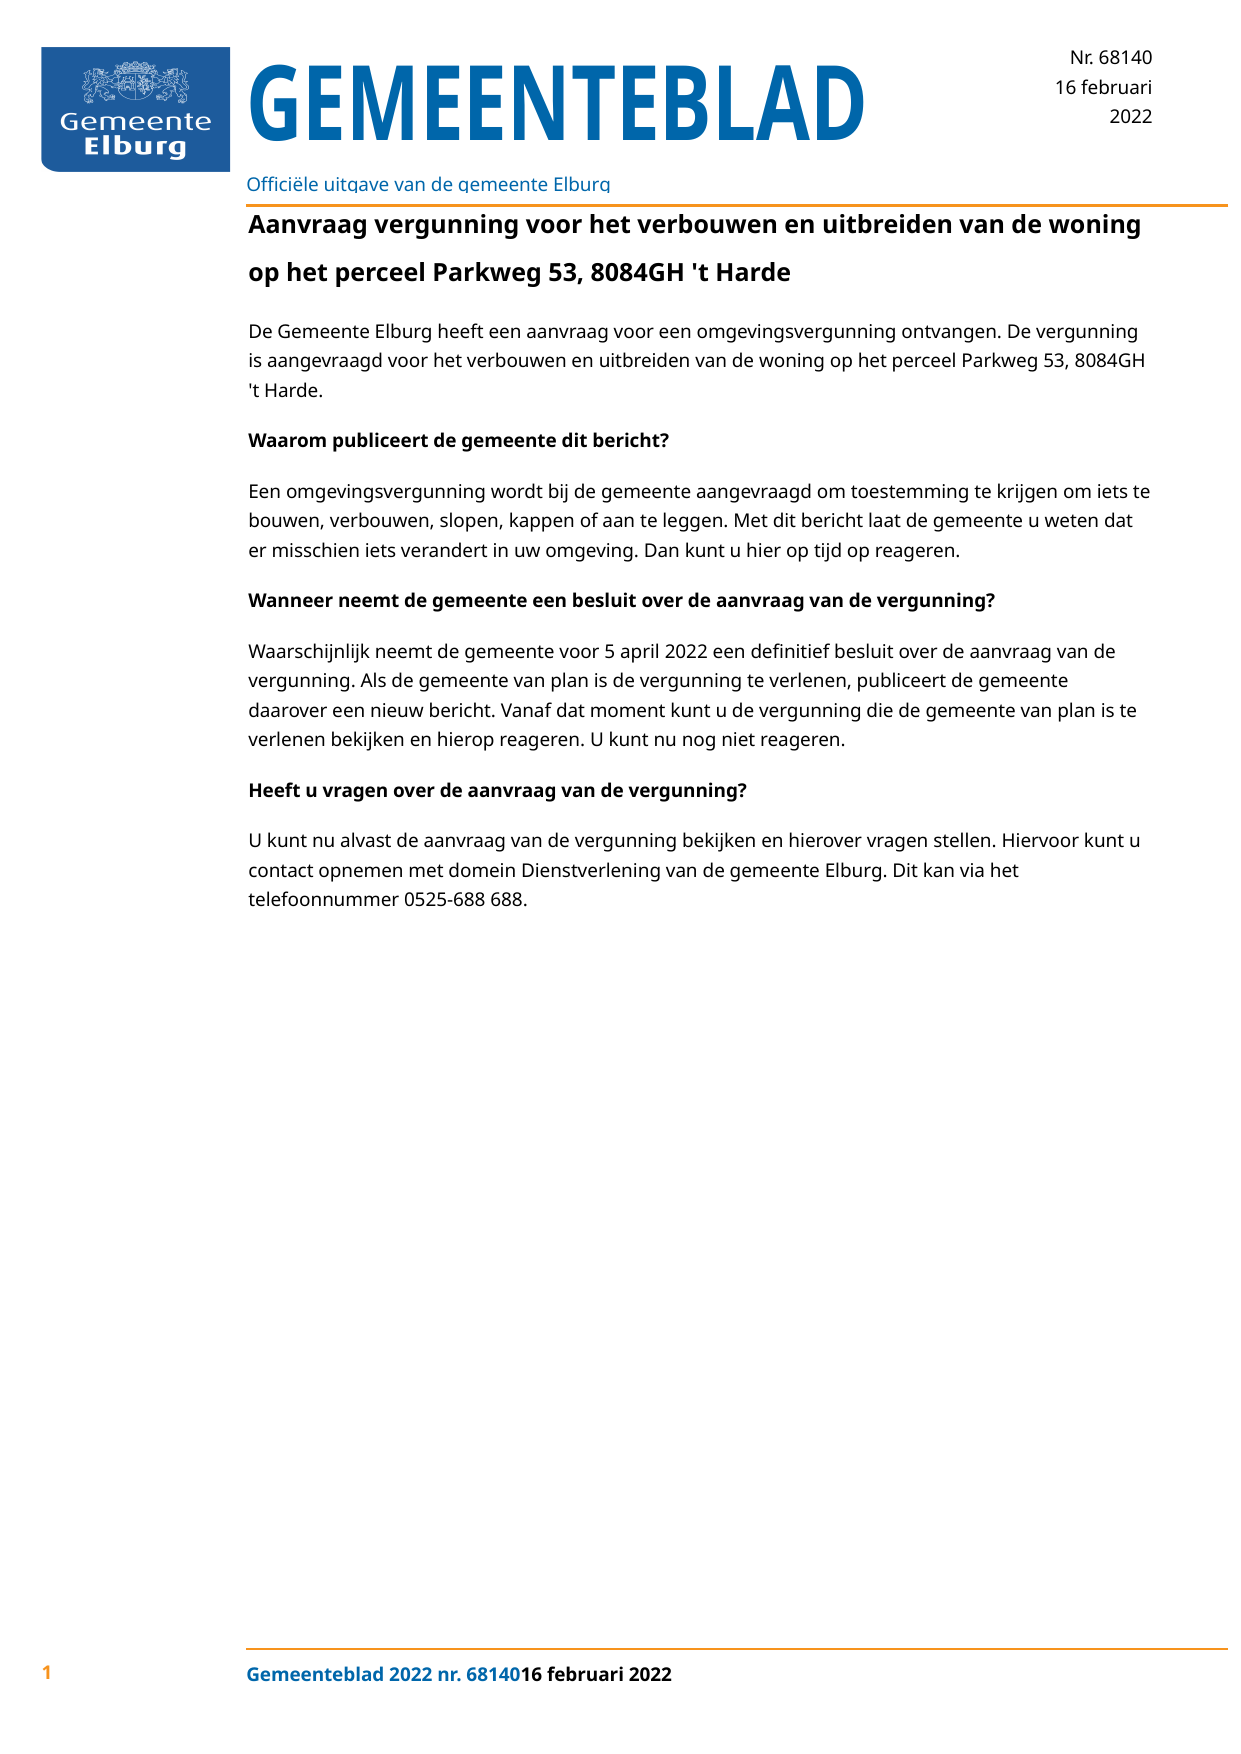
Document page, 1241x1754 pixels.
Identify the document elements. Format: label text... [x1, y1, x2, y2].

text Waarom publiceert de gemeente dit bericht? [248, 427, 1152, 453]
text Waarschijnlijk neemt de gemeente voor 5 april 2022 een definitief besluit over de aanvraag van de vergunning. Als de gemeente van plan is de vergunning te verlenen, publiceert de gemeente daarover een nieuw bericht. Vanaf dat moment kunt u de vergunning die de gemeente van plan is te verlenen bekijken en hierop reageren. U kunt nu nog niet reageren. [248, 638, 1152, 752]
text Heeft u vragen over de aanvraag van de vergunning? [248, 777, 1152, 803]
text Wanneer neemt de gemeente een besluit over de aanvraag van de vergunning? [248, 587, 1152, 613]
text De Gemeente Elburg heeft een aanvraag voor een omgevingsvergunning ontvangen. De vergunning is aangevraagd voor het verbouwen en uitbreiden van de woning op het perceel Parkweg 53, 8084GH 't Harde. [248, 318, 1152, 403]
text Een omgevingsvergunning wordt bij de gemeente aangevraagd om toestemming te krijgen om iets te bouwen, verbouwen, slopen, kappen of aan te leggen. Met dit bericht laat de gemeente u weten dat er misschien iets verandert in uw omgeving. Dan kunt u hier op tijd op reageren. [248, 478, 1152, 563]
text Aanvraag vergunning voor het verbouwen en uitbreiden van de woning op het perceel Parkweg 53, 8084GH 't Harde [248, 207, 1152, 288]
text U kunt nu alvast de aanvraag van de vergunning bekijken en hierover vragen stellen. Hiervoor kunt u contact opnemen met domein Dienstverlening van de gemeente Elburg. Dit kan via het telefoonnummer 0525-688 688. [248, 827, 1152, 912]
picture [41, 47, 231, 172]
